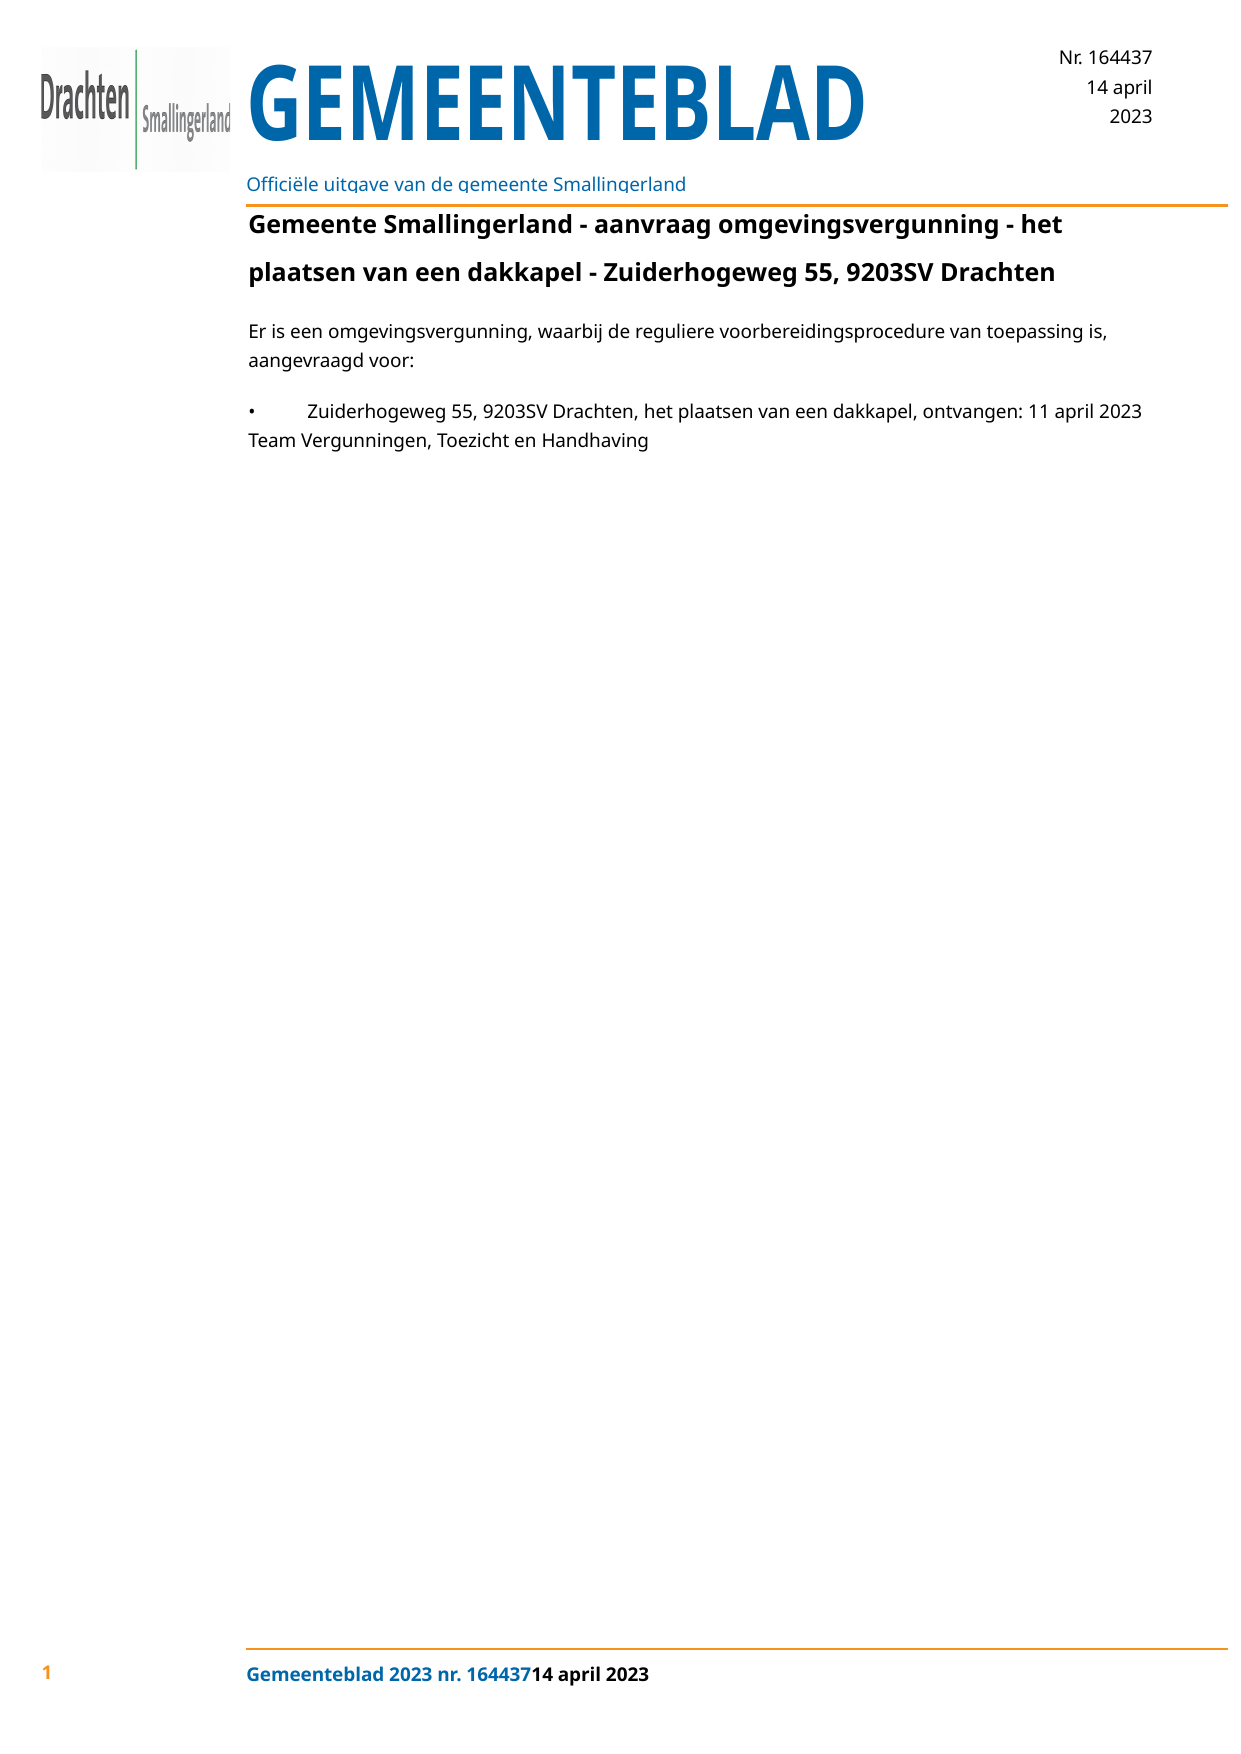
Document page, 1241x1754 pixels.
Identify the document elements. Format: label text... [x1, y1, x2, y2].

text Team Vergunningen, Toezicht en Handhaving [248, 427, 1152, 453]
text Gemeente Smallingerland - aanvraag omgevingsvergunning - het plaatsen van een dakkapel - Zuiderhogeweg 55, 9203SV Drachten [248, 207, 1152, 288]
picture [41, 47, 231, 172]
list Zuiderhogeweg 55, 9203SV Drachten, het plaatsen van een dakkapel, ontvangen: 11 april 2023 [248, 398, 1152, 424]
text Er is een omgevingsvergunning, waarbij de reguliere voorbereidingsprocedure van toepassing is, aangevraagd voor: [248, 318, 1152, 373]
